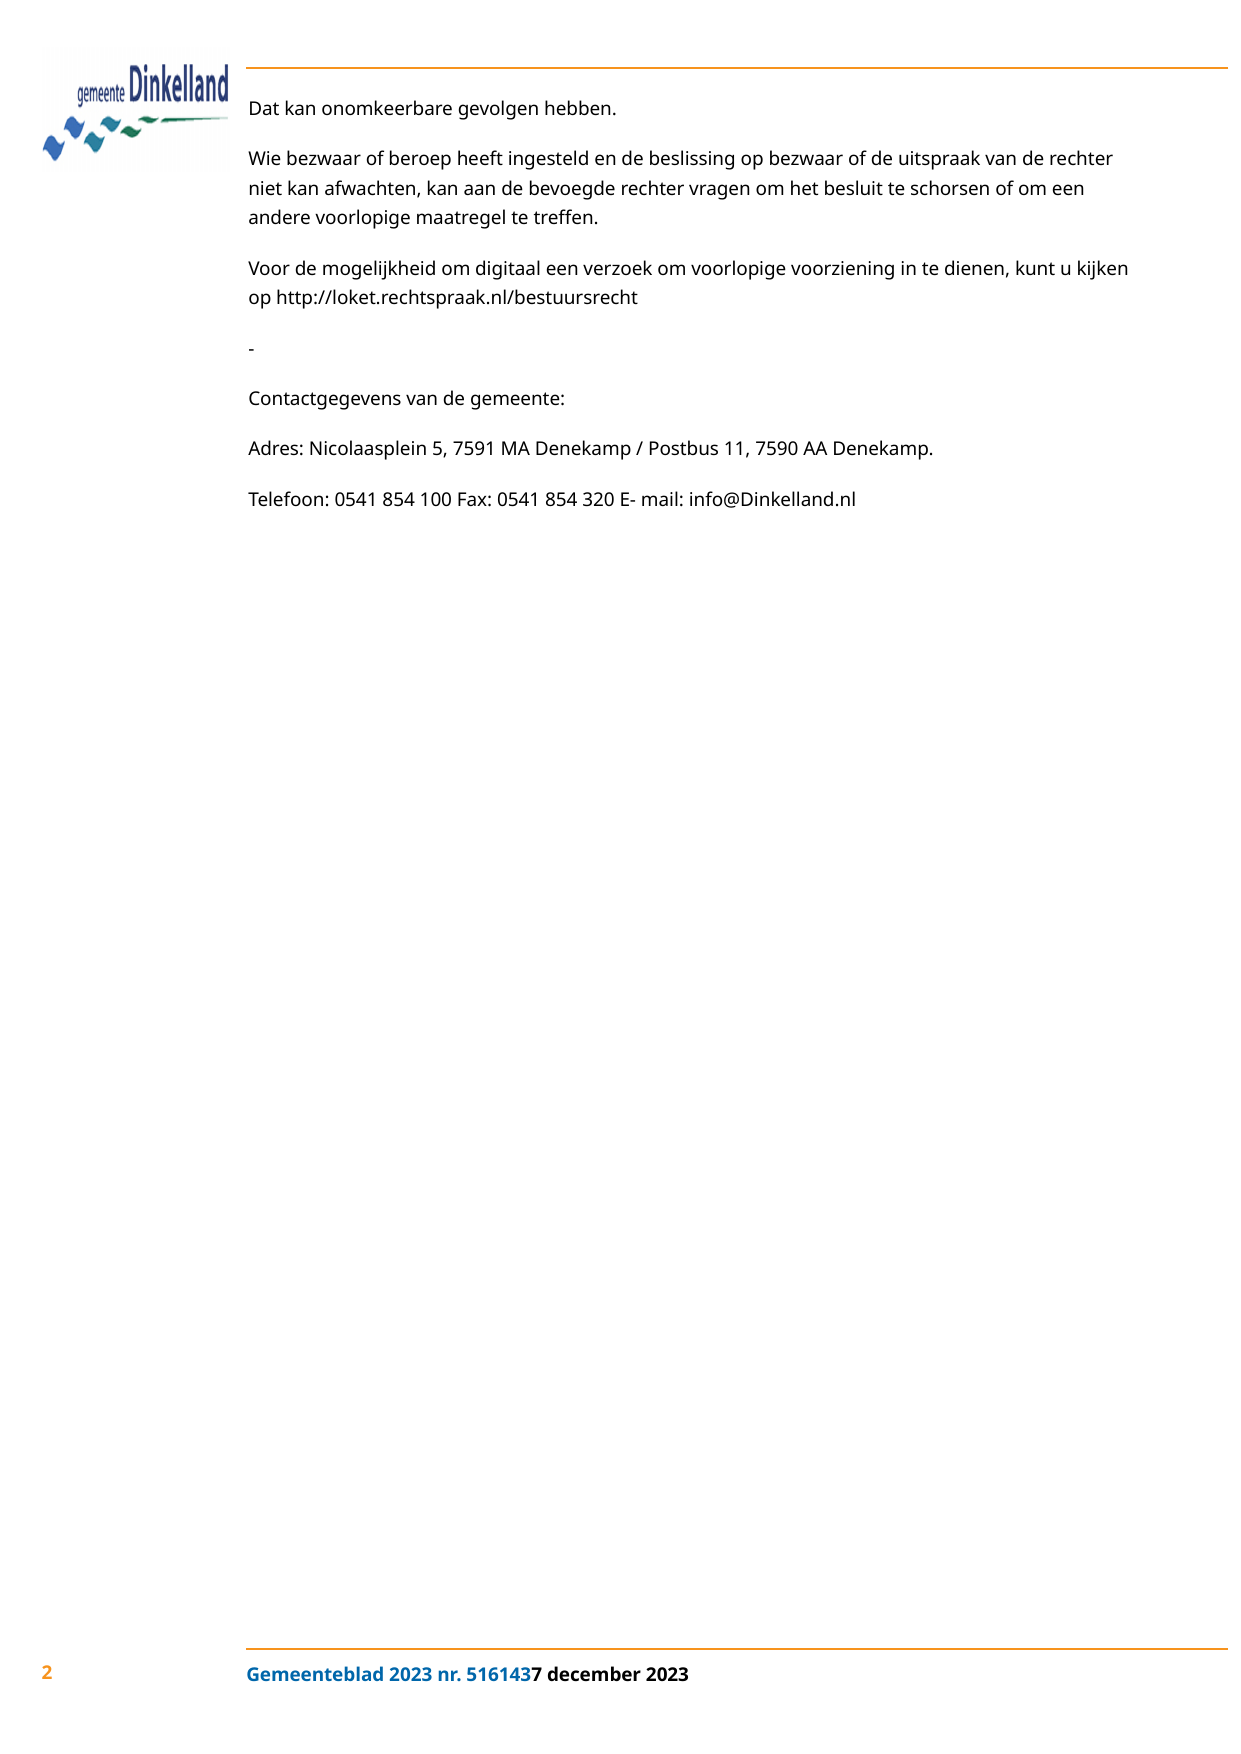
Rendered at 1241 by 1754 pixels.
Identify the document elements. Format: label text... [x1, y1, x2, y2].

text Voor de mogelijkheid om digitaal een verzoek om voorlopige voorziening in te dienen, kunt u kijken op http://loket.rechtspraak.nl/bestuursrecht [248, 255, 1152, 310]
text - [248, 335, 1152, 361]
text Contactgegevens van de gemeente: [248, 385, 1152, 411]
text Wie bezwaar of beroep heeft ingesteld en de beslissing op bezwaar of de uitspraak van de rechter niet kan afwachten, kan aan de bevoegde rechter vragen om het besluit te schorsen of om een andere voorlopige maatregel te treffen. [248, 145, 1152, 230]
text Adres: Nicolaasplein 5, 7591 MA Denekamp / Postbus 11, 7590 AA Denekamp. [248, 436, 1152, 461]
picture [41, 47, 231, 172]
text Dat kan onomkeerbare gevolgen hebben. [248, 95, 1152, 121]
text Telefoon: 0541 854 100 Fax: 0541 854 320 E- mail: info@Dinkelland.nl [248, 486, 1152, 512]
